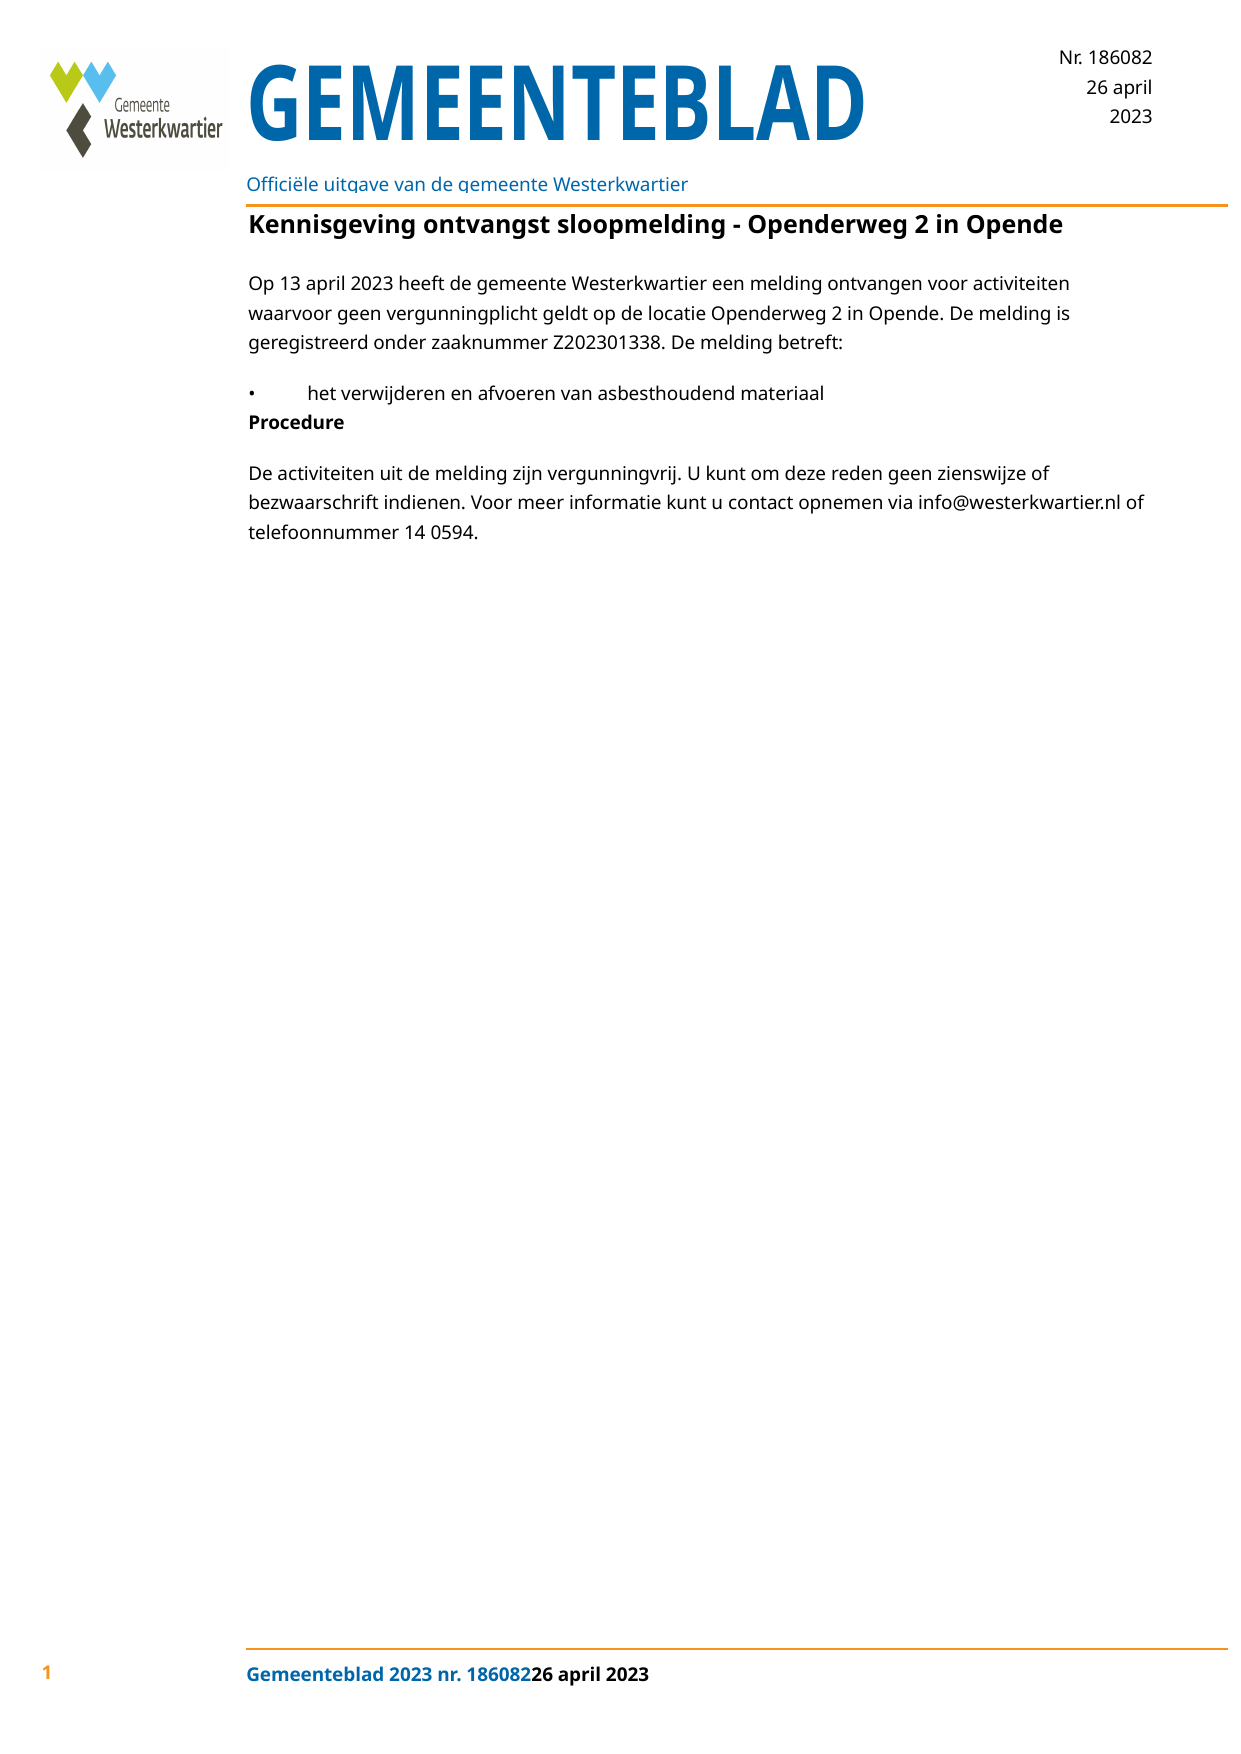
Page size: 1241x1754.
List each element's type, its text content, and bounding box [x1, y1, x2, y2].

text De activiteiten uit de melding zijn vergunningvrij. U kunt om deze reden geen zienswijze of bezwaarschrift indienen. Voor meer informatie kunt u contact opnemen via info@westerkwartier.nl of telefoonnummer 14 0594. [248, 460, 1152, 545]
text Kennisgeving ontvangst sloopmelding - Openderweg 2 in Opende [248, 207, 1152, 241]
picture [41, 47, 231, 172]
text Op 13 april 2023 heeft de gemeente Westerkwartier een melding ontvangen voor activiteiten waarvoor geen vergunningplicht geldt op de locatie Openderweg 2 in Opende. De melding is geregistreerd onder zaaknummer Z202301338. De melding betreft: [248, 270, 1152, 355]
text Procedure [248, 409, 1152, 435]
list het verwijderen en afvoeren van asbesthoudend materiaal [248, 380, 1152, 406]
